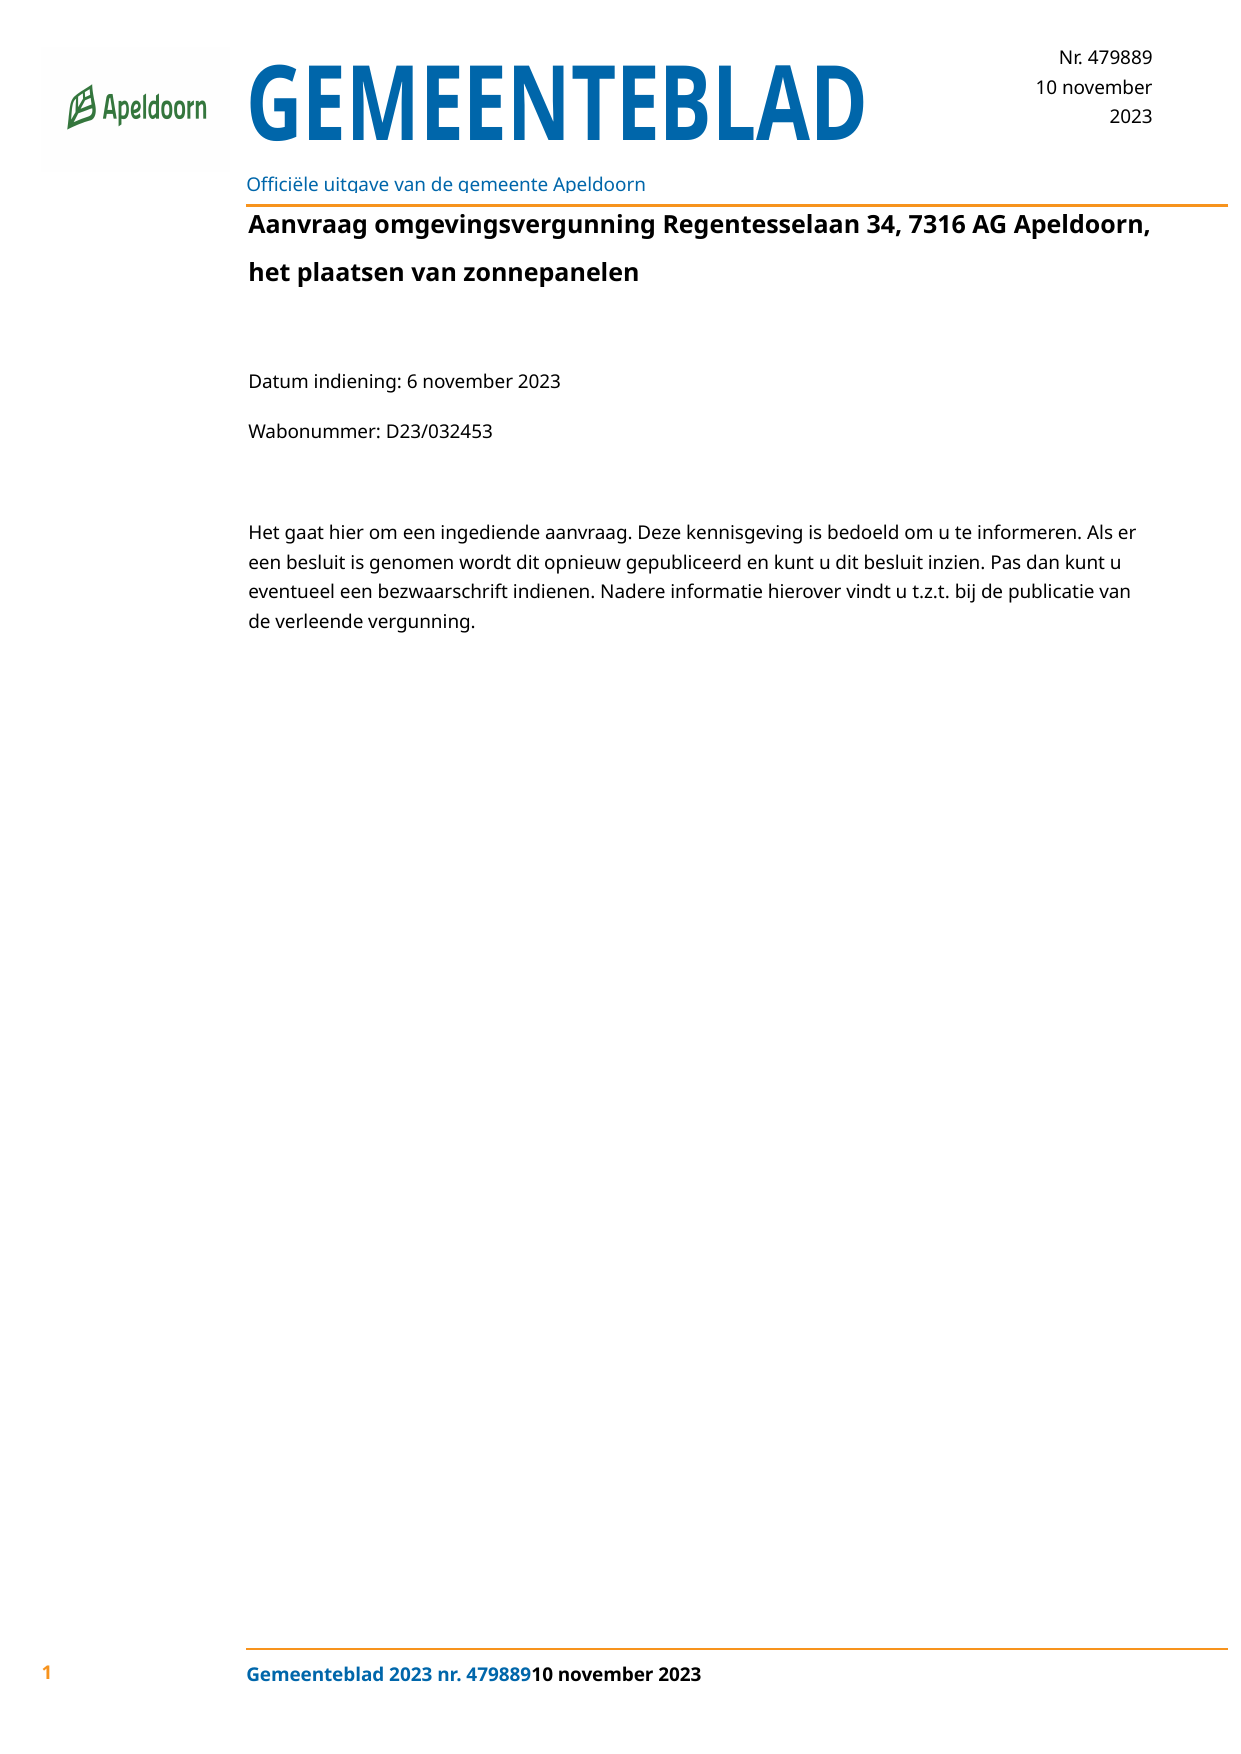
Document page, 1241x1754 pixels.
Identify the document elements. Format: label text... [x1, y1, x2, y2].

text Datum indiening: 6 november 2023 [248, 368, 1152, 394]
text Aanvraag omgevingsvergunning Regentesselaan 34, 7316 AG Apeldoorn, het plaatsen van zonnepanelen [248, 207, 1152, 288]
text Het gaat hier om een ingediende aanvraag. Deze kennisgeving is bedoeld om u te informeren. Als er een besluit is genomen wordt dit opnieuw gepubliceerd en kunt u dit besluit inzien. Pas dan kunt u eventueel een bezwaarschrift indienen. Nadere informatie hierover vindt u t.z.t. bij de publicatie van de verleende vergunning. [248, 519, 1152, 634]
picture [41, 47, 231, 172]
text Wabonummer: D23/032453 [248, 419, 1152, 444]
